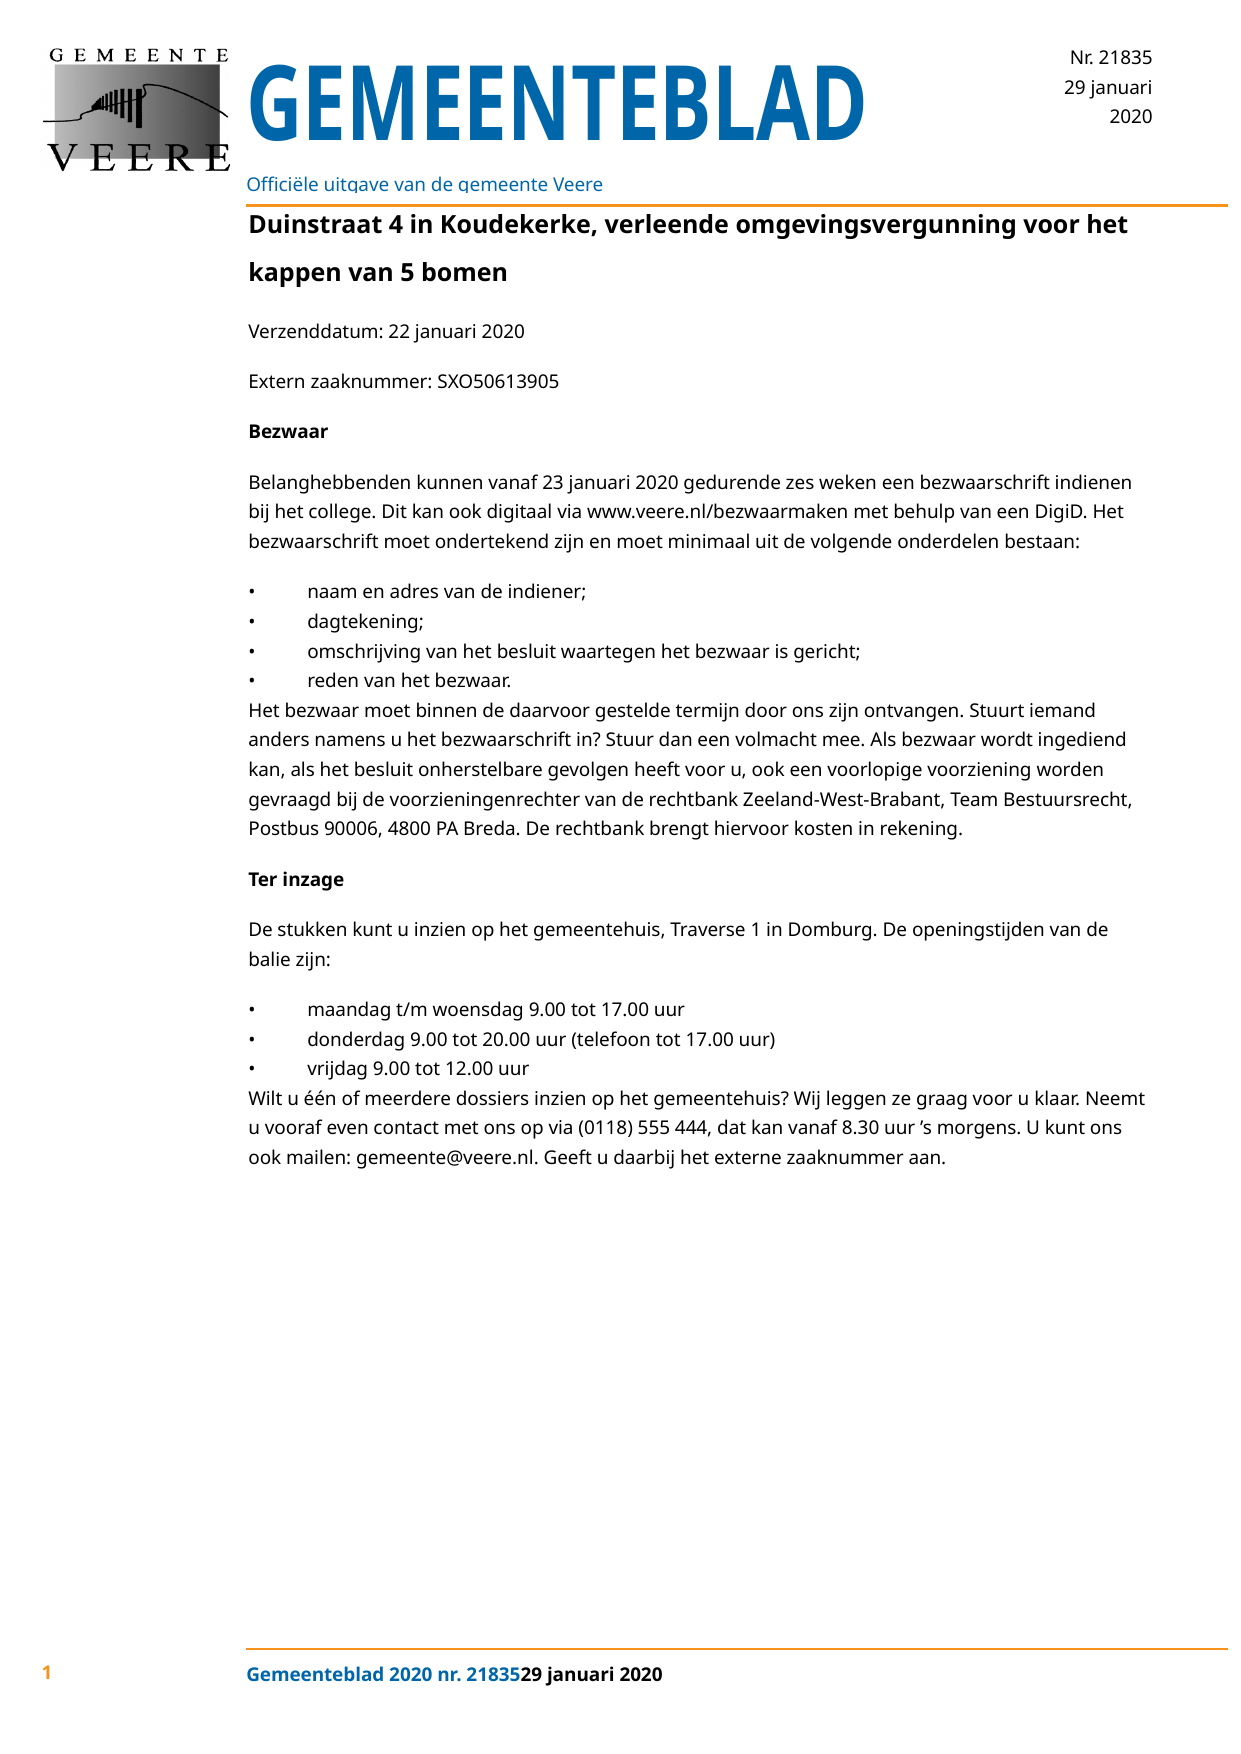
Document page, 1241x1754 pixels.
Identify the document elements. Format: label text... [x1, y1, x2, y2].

text Belanghebbenden kunnen vanaf 23 januari 2020 gedurende zes weken een bezwaarschrift indienen bij het college. Dit kan ook digitaal via www.veere.nl/bezwaarmaken met behulp van een DigiD. Het bezwaarschrift moet ondertekend zijn en moet minimaal uit de volgende onderdelen bestaan: [248, 469, 1152, 554]
text Extern zaaknummer: SXO50613905 [248, 368, 1152, 394]
list dagtekening; [248, 608, 1152, 634]
picture [41, 47, 231, 172]
text Bezwaar [248, 419, 1152, 444]
text De stukken kunt u inzien op het gemeentehuis, Traverse 1 in Domburg. De openingstijden van de balie zijn: [248, 916, 1152, 972]
list omschrijving van het besluit waartegen het bezwaar is gericht; [248, 638, 1152, 664]
list naam en adres van de indiener; [248, 579, 1152, 604]
text Wilt u één of meerdere dossiers inzien op het gemeentehuis? Wij leggen ze graag voor u klaar. Neemt u vooraf even contact met ons op via (0118) 555 444, dat kan vanaf 8.30 uur ’s morgens. U kunt ons ook mailen: gemeente@veere.nl. Geeft u daarbij het externe zaaknummer aan. [248, 1085, 1152, 1170]
list donderdag 9.00 tot 20.00 uur (telefoon tot 17.00 uur) [248, 1026, 1152, 1052]
list maandag t/m woensdag 9.00 tot 17.00 uur [248, 996, 1152, 1022]
text Verzenddatum: 22 januari 2020 [248, 318, 1152, 344]
text Ter inzage [248, 866, 1152, 892]
list vrijdag 9.00 tot 12.00 uur [248, 1055, 1152, 1081]
list reden van het bezwaar. [248, 667, 1152, 693]
text Het bezwaar moet binnen de daarvoor gestelde termijn door ons zijn ontvangen. Stuurt iemand anders namens u het bezwaarschrift in? Stuur dan een volmacht mee. Als bezwaar wordt ingediend kan, als het besluit onherstelbare gevolgen heeft voor u, ook een voorlopige voorziening worden gevraagd bij de voorzieningenrechter van de rechtbank Zeeland-West-Brabant, Team Bestuursrecht, Postbus 90006, 4800 PA Breda. De rechtbank brengt hiervoor kosten in rekening. [248, 697, 1152, 841]
text Duinstraat 4 in Koudekerke, verleende omgevingsvergunning voor het kappen van 5 bomen [248, 207, 1152, 288]
